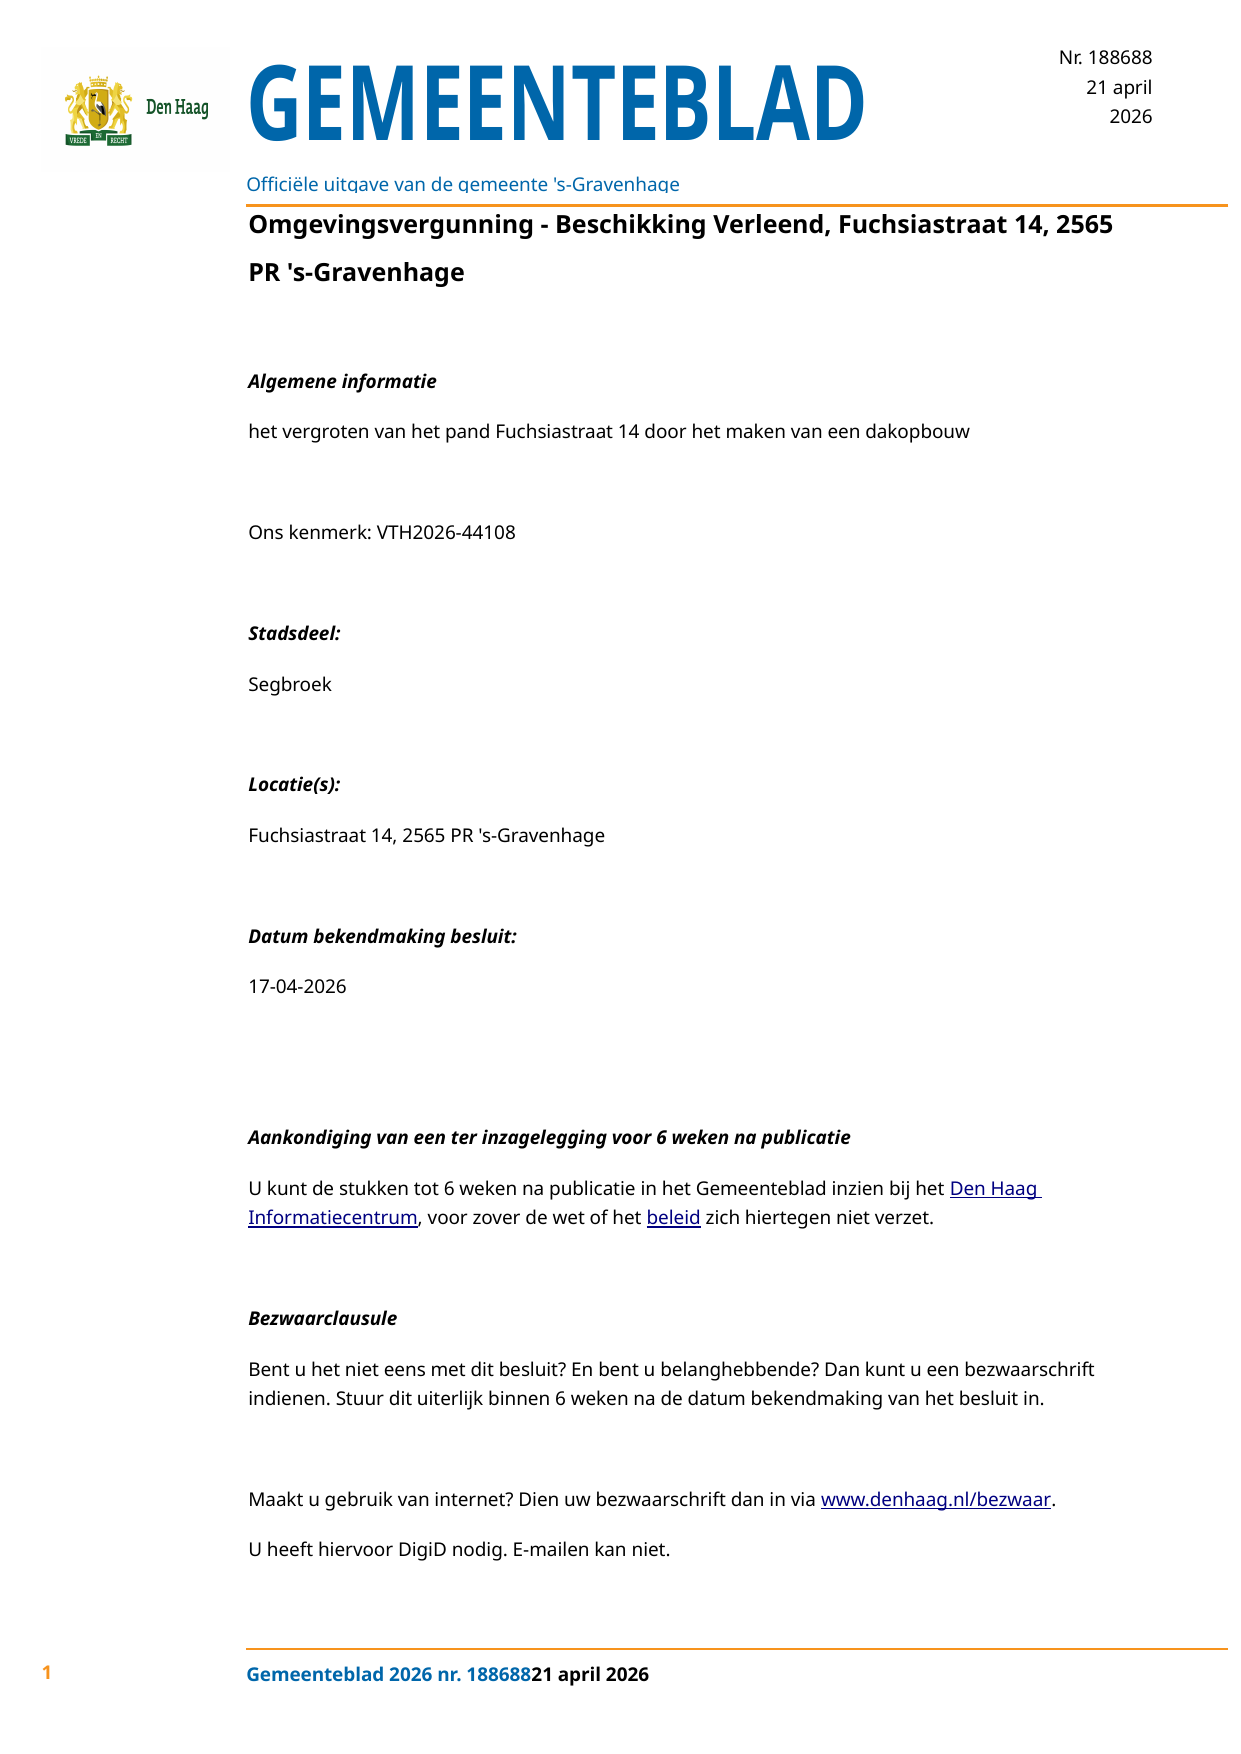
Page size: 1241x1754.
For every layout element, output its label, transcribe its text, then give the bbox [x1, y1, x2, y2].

text 17-04-2026 [248, 973, 1152, 999]
text U kunt de stukken tot 6 weken na publicatie in het Gemeenteblad inzien bij het Den Haag Informatiecentrum, voor zover de wet of het beleid zich hiertegen niet verzet. [248, 1175, 1152, 1230]
text Datum bekendmaking besluit: [248, 923, 1152, 949]
text Bezwaarclausule [248, 1305, 1152, 1331]
text het vergroten van het pand Fuchsiastraat 14 door het maken van een dakopbouw [248, 419, 1152, 444]
text Fuchsiastraat 14, 2565 PR 's-Gravenhage [248, 822, 1152, 848]
picture [41, 47, 231, 172]
text Maakt u gebruik van internet? Dien uw bezwaarschrift dan in via www.denhaag.nl/bezwaar. [248, 1486, 1152, 1512]
text Stadsdeel: [248, 620, 1152, 646]
text U heeft hiervoor DigiD nodig. E-mailen kan niet. [248, 1537, 1152, 1562]
text Algemene informatie [248, 368, 1152, 394]
text Locatie(s): [248, 772, 1152, 797]
text Segbroek [248, 671, 1152, 697]
text Aankondiging van een ter inzagelegging voor 6 weken na publicatie [248, 1124, 1152, 1150]
text Ons kenmerk: VTH2026-44108 [248, 519, 1152, 545]
text Omgevingsvergunning - Beschikking Verleend, Fuchsiastraat 14, 2565 PR 's-Gravenhage [248, 207, 1152, 288]
text Bent u het niet eens met dit besluit? En bent u belanghebbende? Dan kunt u een bezwaarschrift indienen. Stuur dit uiterlijk binnen 6 weken na de datum bekendmaking van het besluit in. [248, 1356, 1152, 1411]
